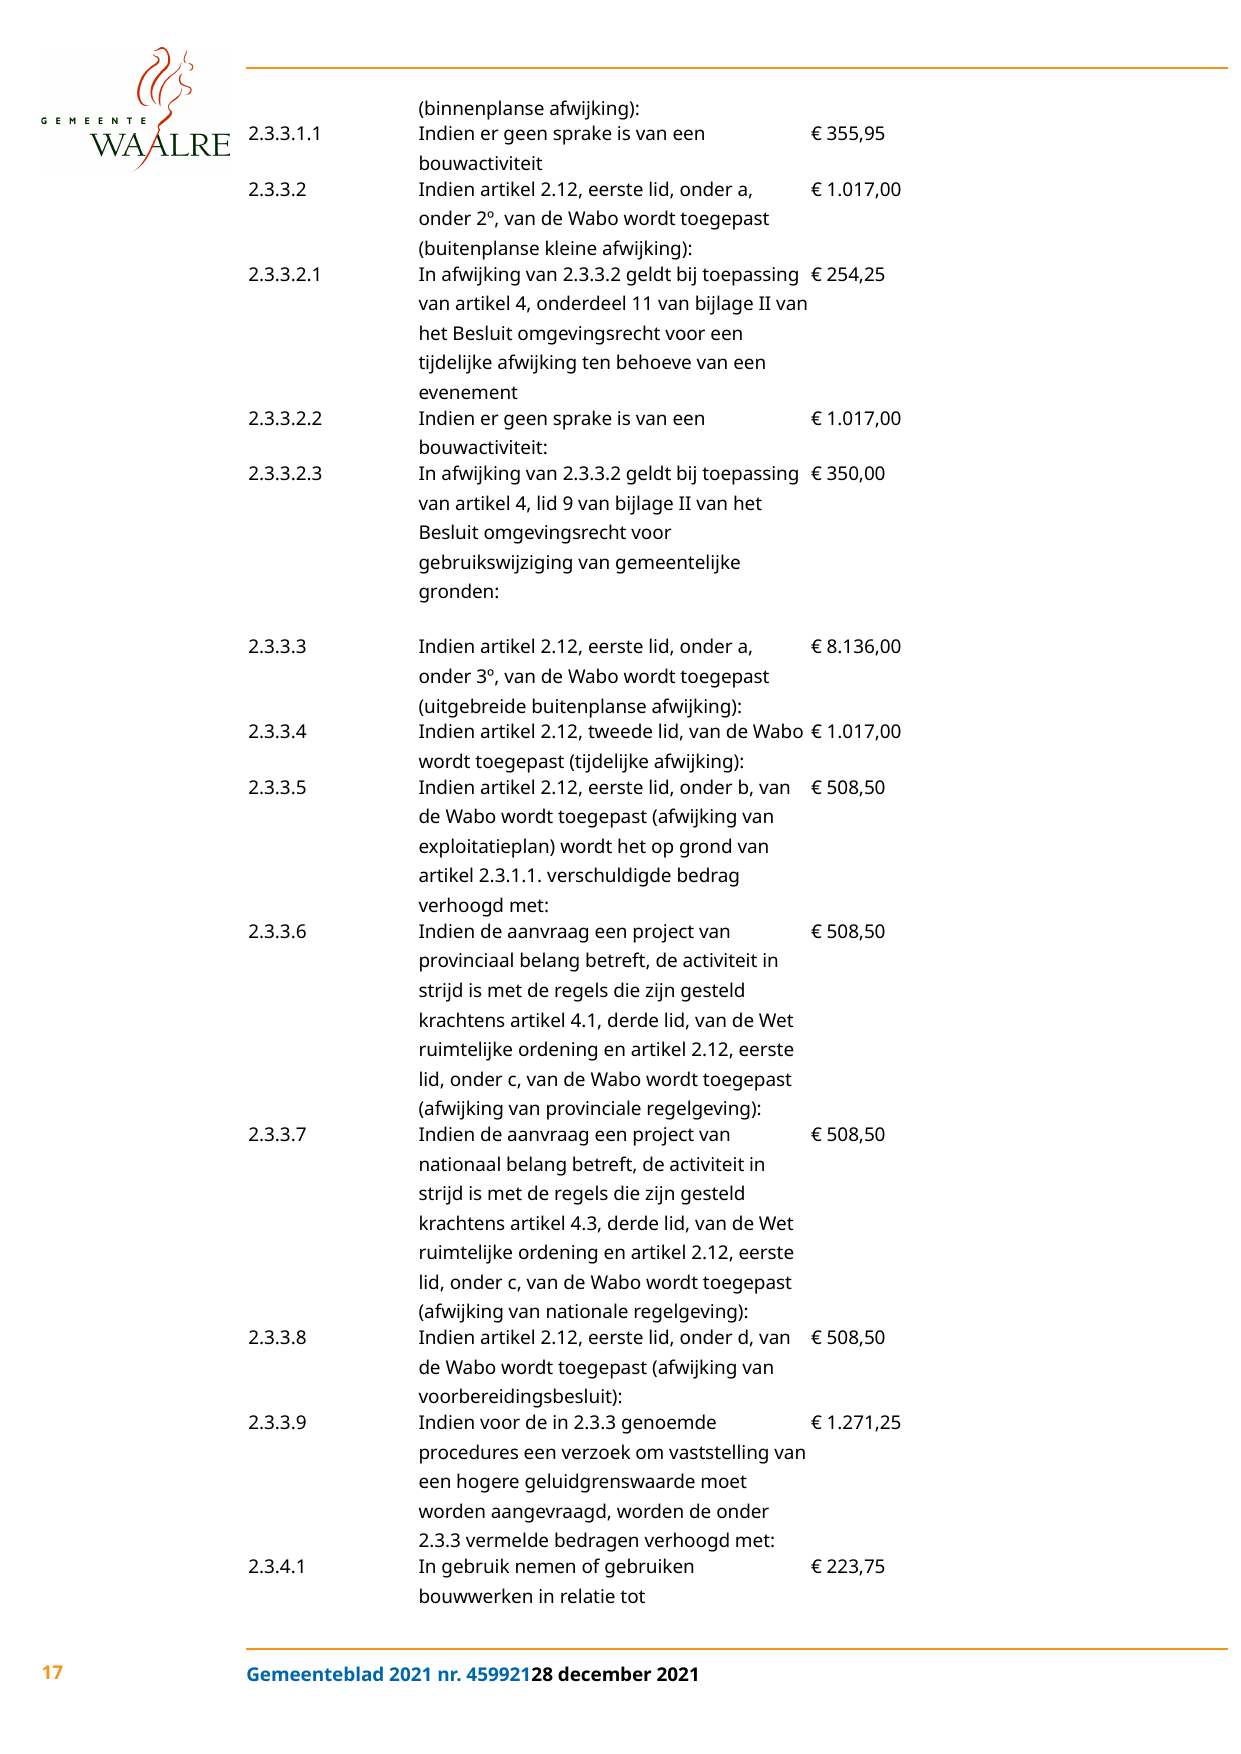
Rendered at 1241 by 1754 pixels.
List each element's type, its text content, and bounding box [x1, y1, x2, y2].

table_cell [981, 634, 1152, 719]
table_cell 2.3.3.2.2 [248, 405, 418, 460]
table_cell € 350,00 [811, 460, 981, 634]
table_cell Indien artikel 2.12, eerste lid, onder d, van de Wabo wordt toegepast (afwijking van voorbereidingsbesluit): [418, 1325, 811, 1409]
table_cell € 508,50 [811, 774, 981, 918]
table_cell € 223,75 [811, 1554, 981, 1609]
table_cell Indien er geen sprake is van een bouwactiviteit: [418, 405, 811, 460]
table_cell € 508,50 [811, 1325, 981, 1409]
table_cell [981, 460, 1152, 634]
table_cell [981, 774, 1152, 918]
table_cell Indien artikel 2.12, eerste lid, onder a, onder 2º, van de Wabo wordt toegepast (buitenplanse kleine afwijking): [418, 176, 811, 261]
table_cell [981, 1121, 1152, 1324]
table_cell 2.3.3.4 [248, 719, 418, 774]
table_cell € 1.017,00 [811, 719, 981, 774]
table_cell [981, 1554, 1152, 1609]
table_cell 2.3.3.2 [248, 176, 418, 261]
table_cell € 1.017,00 [811, 176, 981, 261]
table_cell € 8.136,00 [811, 634, 981, 719]
table_cell [981, 1325, 1152, 1409]
table_cell [981, 719, 1152, 774]
table_cell Indien artikel 2.12, eerste lid, onder b, van de Wabo wordt toegepast (afwijking van exploitatieplan) wordt het op grond van artikel 2.3.1.1. verschuldigde bedrag verhoogd met: [418, 774, 811, 918]
table_cell [981, 95, 1152, 121]
table_cell In gebruik nemen of gebruiken bouwwerken in relatie tot [418, 1554, 811, 1609]
table_cell [981, 176, 1152, 261]
table_cell Indien artikel 2.12, tweede lid, van de Wabo wordt toegepast (tijdelijke afwijking): [418, 719, 811, 774]
table_cell 2.3.3.3 [248, 634, 418, 719]
table_cell [981, 405, 1152, 460]
table_cell [981, 261, 1152, 405]
table_cell 2.3.3.2.3 [248, 460, 418, 634]
table_cell 2.3.3.6 [248, 918, 418, 1121]
table_cell [981, 918, 1152, 1121]
table_cell € 355,95 [811, 121, 981, 176]
table_cell 2.3.3.8 [248, 1325, 418, 1409]
table_cell [248, 95, 418, 121]
table_cell 2.3.3.1.1 [248, 121, 418, 176]
table_cell € 508,50 [811, 1121, 981, 1324]
table_cell € 1.271,25 [811, 1409, 981, 1553]
table_cell In afwijking van 2.3.3.2 geldt bij toepassing van artikel 4, lid 9 van bijlage II van het Besluit omgevingsrecht voor gebruikswijziging van gemeentelijke gronden: [418, 460, 811, 634]
table_cell 2.3.4.1 [248, 1554, 418, 1609]
table_cell € 508,50 [811, 918, 981, 1121]
table_cell [981, 1409, 1152, 1553]
table_cell € 1.017,00 [811, 405, 981, 460]
table_cell In afwijking van 2.3.3.2 geldt bij toepassing van artikel 4, onderdeel 11 van bijlage II van het Besluit omgevingsrecht voor een tijdelijke afwijking ten behoeve van een evenement [418, 261, 811, 405]
table_cell 2.3.3.2.1 [248, 261, 418, 405]
table_cell (binnenplanse afwijking): [418, 95, 811, 121]
table_cell Indien voor de in 2.3.3 genoemde procedures een verzoek om vaststelling van een hogere geluidgrenswaarde moet worden aangevraagd, worden de onder 2.3.3 vermelde bedragen verhoogd met: [418, 1409, 811, 1553]
table_cell Indien er geen sprake is van een bouwactiviteit [418, 121, 811, 176]
table_cell Indien de aanvraag een project van nationaal belang betreft, de activiteit in strijd is met de regels die zijn gesteld krachtens artikel 4.3, derde lid, van de Wet ruimtelijke ordening en artikel 2.12, eerste lid, onder c, van de Wabo wordt toegepast (afwijking van nationale regelgeving): [418, 1121, 811, 1324]
table_cell 2.3.3.5 [248, 774, 418, 918]
table_cell [981, 121, 1152, 176]
picture [41, 47, 231, 172]
table_cell Indien artikel 2.12, eerste lid, onder a, onder 3º, van de Wabo wordt toegepast (uitgebreide buitenplanse afwijking): [418, 634, 811, 719]
table_cell 2.3.3.9 [248, 1409, 418, 1553]
table_cell Indien de aanvraag een project van provinciaal belang betreft, de activiteit in strijd is met de regels die zijn gesteld krachtens artikel 4.1, derde lid, van de Wet ruimtelijke ordening en artikel 2.12, eerste lid, onder c, van de Wabo wordt toegepast (afwijking van provinciale regelgeving): [418, 918, 811, 1121]
table_cell € 254,25 [811, 261, 981, 405]
table_cell 2.3.3.7 [248, 1121, 418, 1324]
table_cell [811, 95, 981, 121]
